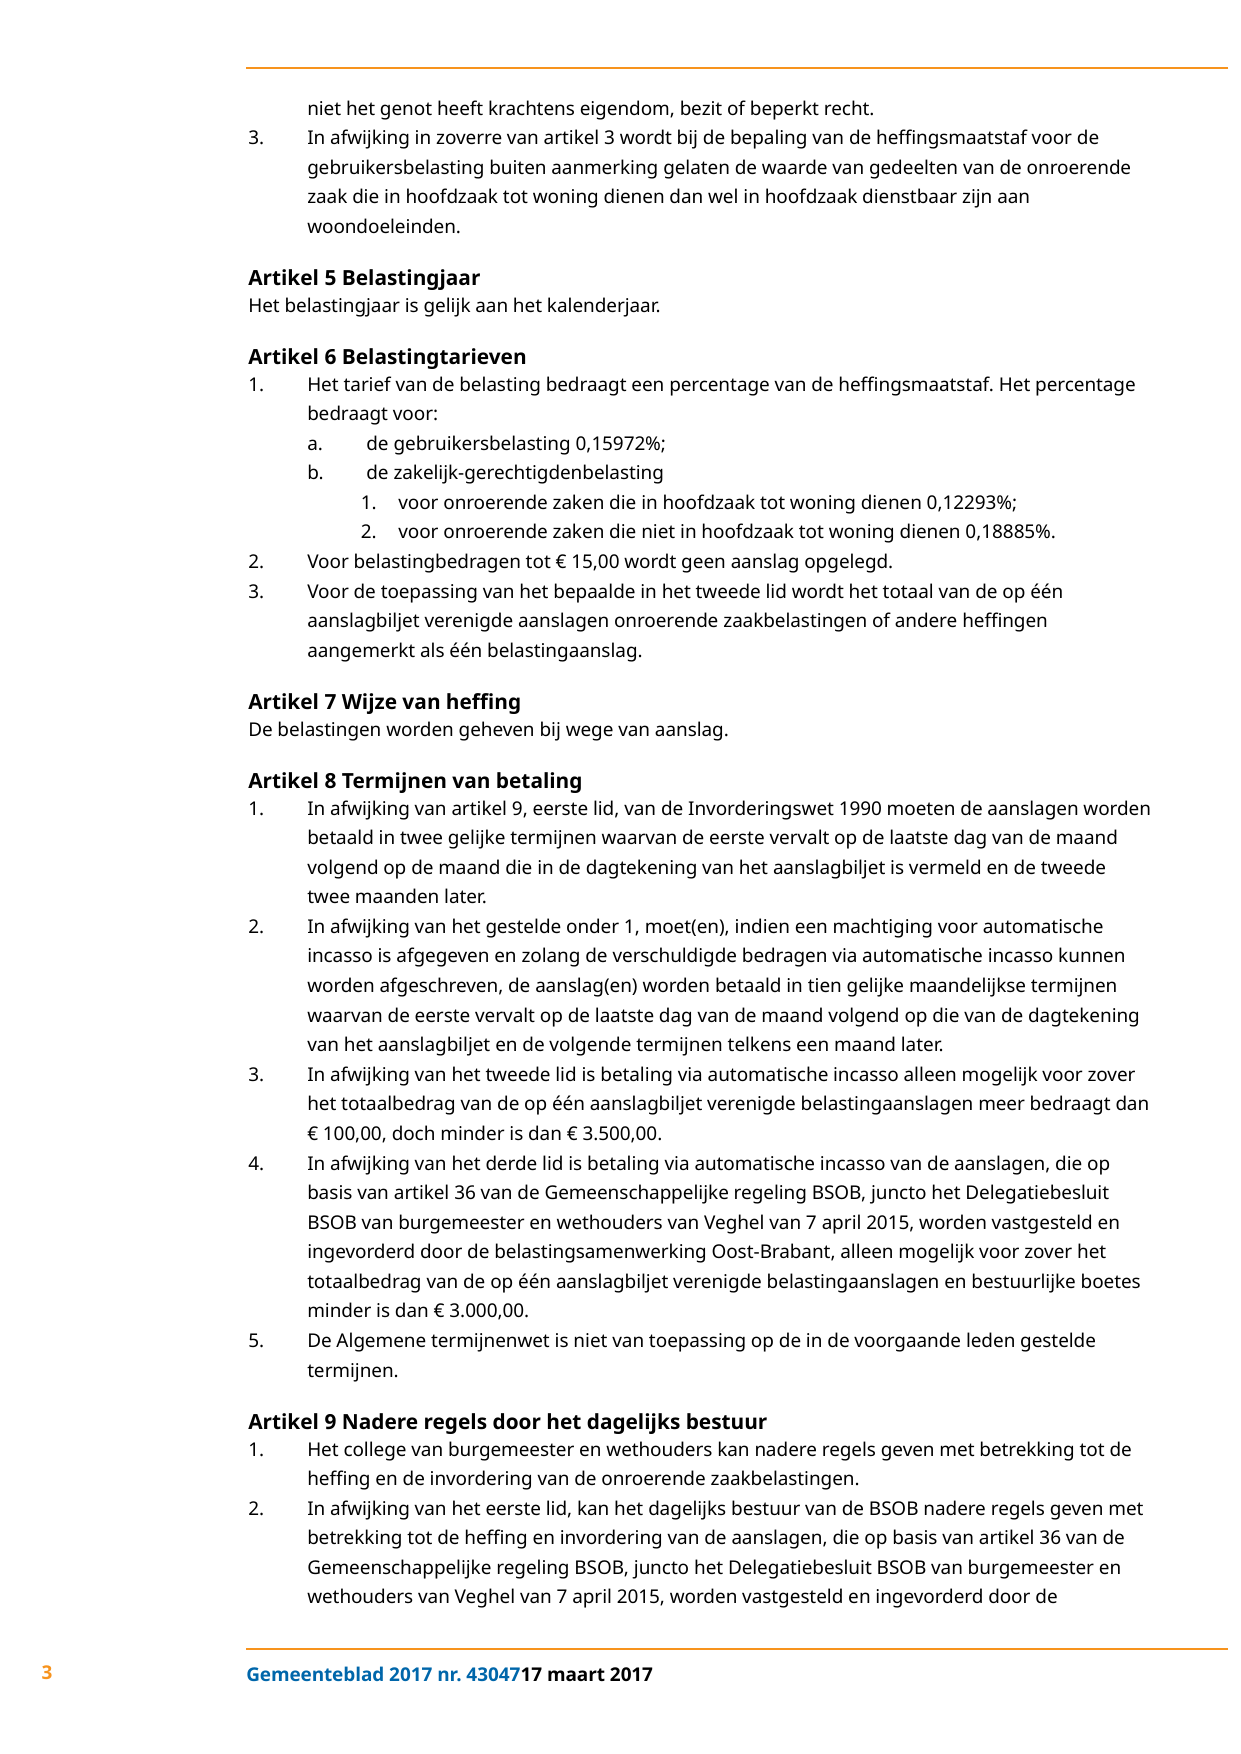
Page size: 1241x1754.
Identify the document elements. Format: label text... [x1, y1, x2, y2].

text Artikel 7 Wijze van heffing [248, 687, 1152, 716]
text Artikel 9 Nadere regels door het dagelijks bestuur [248, 1407, 1152, 1436]
list Voor belastingbedragen tot € 15,00 wordt geen aanslag opgelegd. [248, 548, 1152, 574]
list de zakelijk-gerechtigdenbelasting [307, 459, 1152, 485]
list In afwijking van artikel 9, eerste lid, van de Invorderingswet 1990 moeten de aanslagen worden betaald in twee gelijke termijnen waarvan de eerste vervalt op de laatste dag van de maand volgend op de maand die in de dagtekening van het aanslagbiljet is vermeld en de tweede twee maanden later. [248, 795, 1152, 909]
list In afwijking in zoverre van artikel 3 wordt bij de bepaling van de heffingsmaatstaf voor de gebruikersbelasting buiten aanmerking gelaten de waarde van gedeelten van de onroerende zaak die in hoofdzaak tot woning dienen dan wel in hoofdzaak dienstbaar zijn aan woondoeleinden. [248, 124, 1152, 239]
text Artikel 8 Termijnen van betaling [248, 766, 1152, 795]
list niet het genot heeft krachtens eigendom, bezit of beperkt recht. [248, 95, 1152, 121]
list Het tarief van de belasting bedraagt een percentage van de heffingsmaatstaf. Het percentage bedraagt voor: [248, 371, 1152, 426]
list In afwijking van het derde lid is betaling via automatische incasso van de aanslagen, die op basis van artikel 36 van de Gemeenschappelijke regeling BSOB, juncto het Delegatiebesluit BSOB van burgemeester en wethouders van Veghel van 7 april 2015, worden vastgesteld en ingevorderd door de belastingsamenwerking Oost-Brabant, alleen mogelijk voor zover het totaalbedrag van de op één aanslagbiljet verenigde belastingaanslagen en bestuurlijke boetes minder is dan € 3.000,00. [248, 1150, 1152, 1323]
picture [41, 47, 231, 172]
list de gebruikersbelasting 0,15972%; [307, 430, 1152, 456]
text Artikel 5 Belastingjaar [248, 263, 1152, 292]
list voor onroerende zaken die in hoofdzaak tot woning dienen 0,12293%; [361, 489, 1152, 515]
list In afwijking van het eerste lid, kan het dagelijks bestuur van de BSOB nadere regels geven met betrekking tot de heffing en invordering van de aanslagen, die op basis van artikel 36 van de Gemeenschappelijke regeling BSOB, juncto het Delegatiebesluit BSOB van burgemeester en wethouders van Veghel van 7 april 2015, worden vastgesteld en ingevorderd door de [248, 1495, 1152, 1609]
text Artikel 6 Belastingtarieven [248, 342, 1152, 371]
list Het college van burgemeester en wethouders kan nadere regels geven met betrekking tot de heffing en de invordering van de onroerende zaakbelastingen. [248, 1436, 1152, 1491]
text Het belastingjaar is gelijk aan het kalenderjaar. [248, 292, 1152, 318]
list De Algemene termijnenwet is niet van toepassing op de in de voorgaande leden gestelde termijnen. [248, 1327, 1152, 1383]
list Voor de toepassing van het bepaalde in het tweede lid wordt het totaal van de op één aanslagbiljet verenigde aanslagen onroerende zaakbelastingen of andere heffingen aangemerkt als één belastingaanslag. [248, 578, 1152, 663]
text De belastingen worden geheven bij wege van aanslag. [248, 716, 1152, 742]
list In afwijking van het gestelde onder 1, moet(en), indien een machtiging voor automatische incasso is afgegeven en zolang de verschuldigde bedragen via automatische incasso kunnen worden afgeschreven, de aanslag(en) worden betaald in tien gelijke maandelijkse termijnen waarvan de eerste vervalt op de laatste dag van de maand volgend op die van de dagtekening van het aanslagbiljet en de volgende termijnen telkens een maand later. [248, 913, 1152, 1057]
list In afwijking van het tweede lid is betaling via automatische incasso alleen mogelijk voor zover het totaalbedrag van de op één aanslagbiljet verenigde belastingaanslagen meer bedraagt dan € 100,00, doch minder is dan € 3.500,00. [248, 1061, 1152, 1146]
list voor onroerende zaken die niet in hoofdzaak tot woning dienen 0,18885%. [361, 519, 1152, 544]
